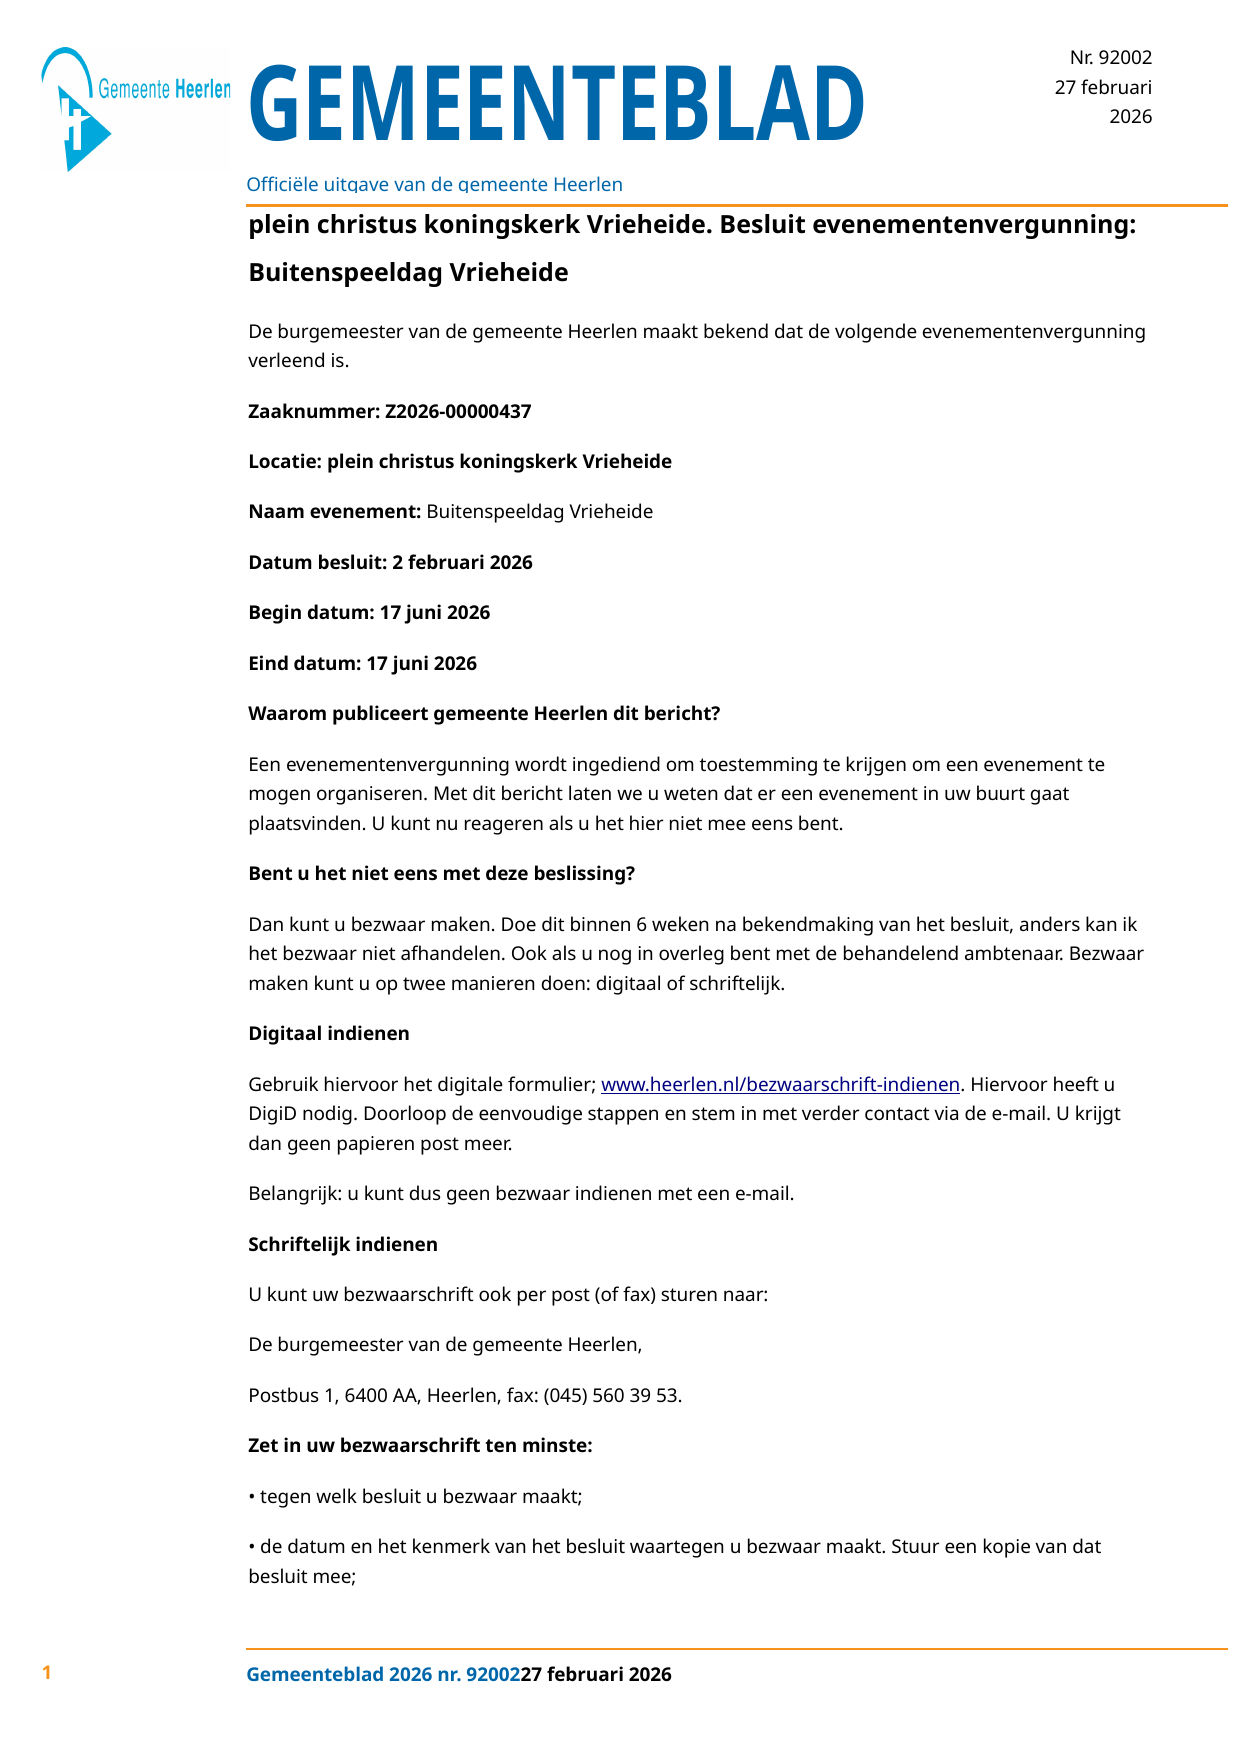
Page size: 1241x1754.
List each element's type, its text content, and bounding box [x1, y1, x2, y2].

text Postbus 1, 6400 AA, Heerlen, fax: (045) 560 39 53. [248, 1382, 1152, 1408]
text U kunt uw bezwaarschrift ook per post (of fax) sturen naar: [248, 1281, 1152, 1307]
text Begin datum: 17 juni 2026 [248, 599, 1152, 625]
text Digitaal indienen [248, 1020, 1152, 1046]
picture [41, 47, 231, 172]
text Een evenementenvergunning wordt ingediend om toestemming te krijgen om een evenement te mogen organiseren. Met dit bericht laten we u weten dat er een evenement in uw buurt gaat plaatsvinden. U kunt nu reageren als u het hier niet mee eens bent. [248, 751, 1152, 836]
text De burgemeester van de gemeente Heerlen maakt bekend dat de volgende evenementenvergunning verleend is. [248, 318, 1152, 373]
text Datum besluit: 2 februari 2026 [248, 549, 1152, 575]
text Zaaknummer: Z2026-00000437 [248, 398, 1152, 424]
text Gebruik hiervoor het digitale formulier; www.heerlen.nl/bezwaarschrift-indienen. Hiervoor heeft u DigiD nodig. Doorloop de eenvoudige stappen en stem in met verder contact via de e-mail. U krijgt dan geen papieren post meer. [248, 1071, 1152, 1156]
text Locatie: plein christus koningskerk Vrieheide [248, 448, 1152, 474]
text Waarom publiceert gemeente Heerlen dit bericht? [248, 700, 1152, 726]
text plein christus koningskerk Vrieheide. Besluit evenementenvergunning: Buitenspeeldag Vrieheide [248, 207, 1152, 288]
picture [41, 47, 59, 70]
text Naam evenement: Buitenspeeldag Vrieheide [248, 499, 1152, 524]
text Belangrijk: u kunt dus geen bezwaar indienen met een e-mail. [248, 1180, 1152, 1206]
text • de datum en het kenmerk van het besluit waartegen u bezwaar maakt. Stuur een kopie van dat besluit mee; [248, 1533, 1152, 1589]
text Eind datum: 17 juni 2026 [248, 650, 1152, 676]
text • tegen welk besluit u bezwaar maakt; [248, 1483, 1152, 1509]
text Dan kunt u bezwaar maken. Doe dit binnen 6 weken na bekendmaking van het besluit, anders kan ik het bezwaar niet afhandelen. Ook als u nog in overleg bent met de behandelend ambtenaar. Bezwaar maken kunt u op twee manieren doen: digitaal of schriftelijk. [248, 911, 1152, 996]
text De burgemeester van de gemeente Heerlen, [248, 1332, 1152, 1357]
text Zet in uw bezwaarschrift ten minste: [248, 1432, 1152, 1458]
text Bent u het niet eens met deze beslissing? [248, 860, 1152, 886]
text Schriftelijk indienen [248, 1231, 1152, 1257]
